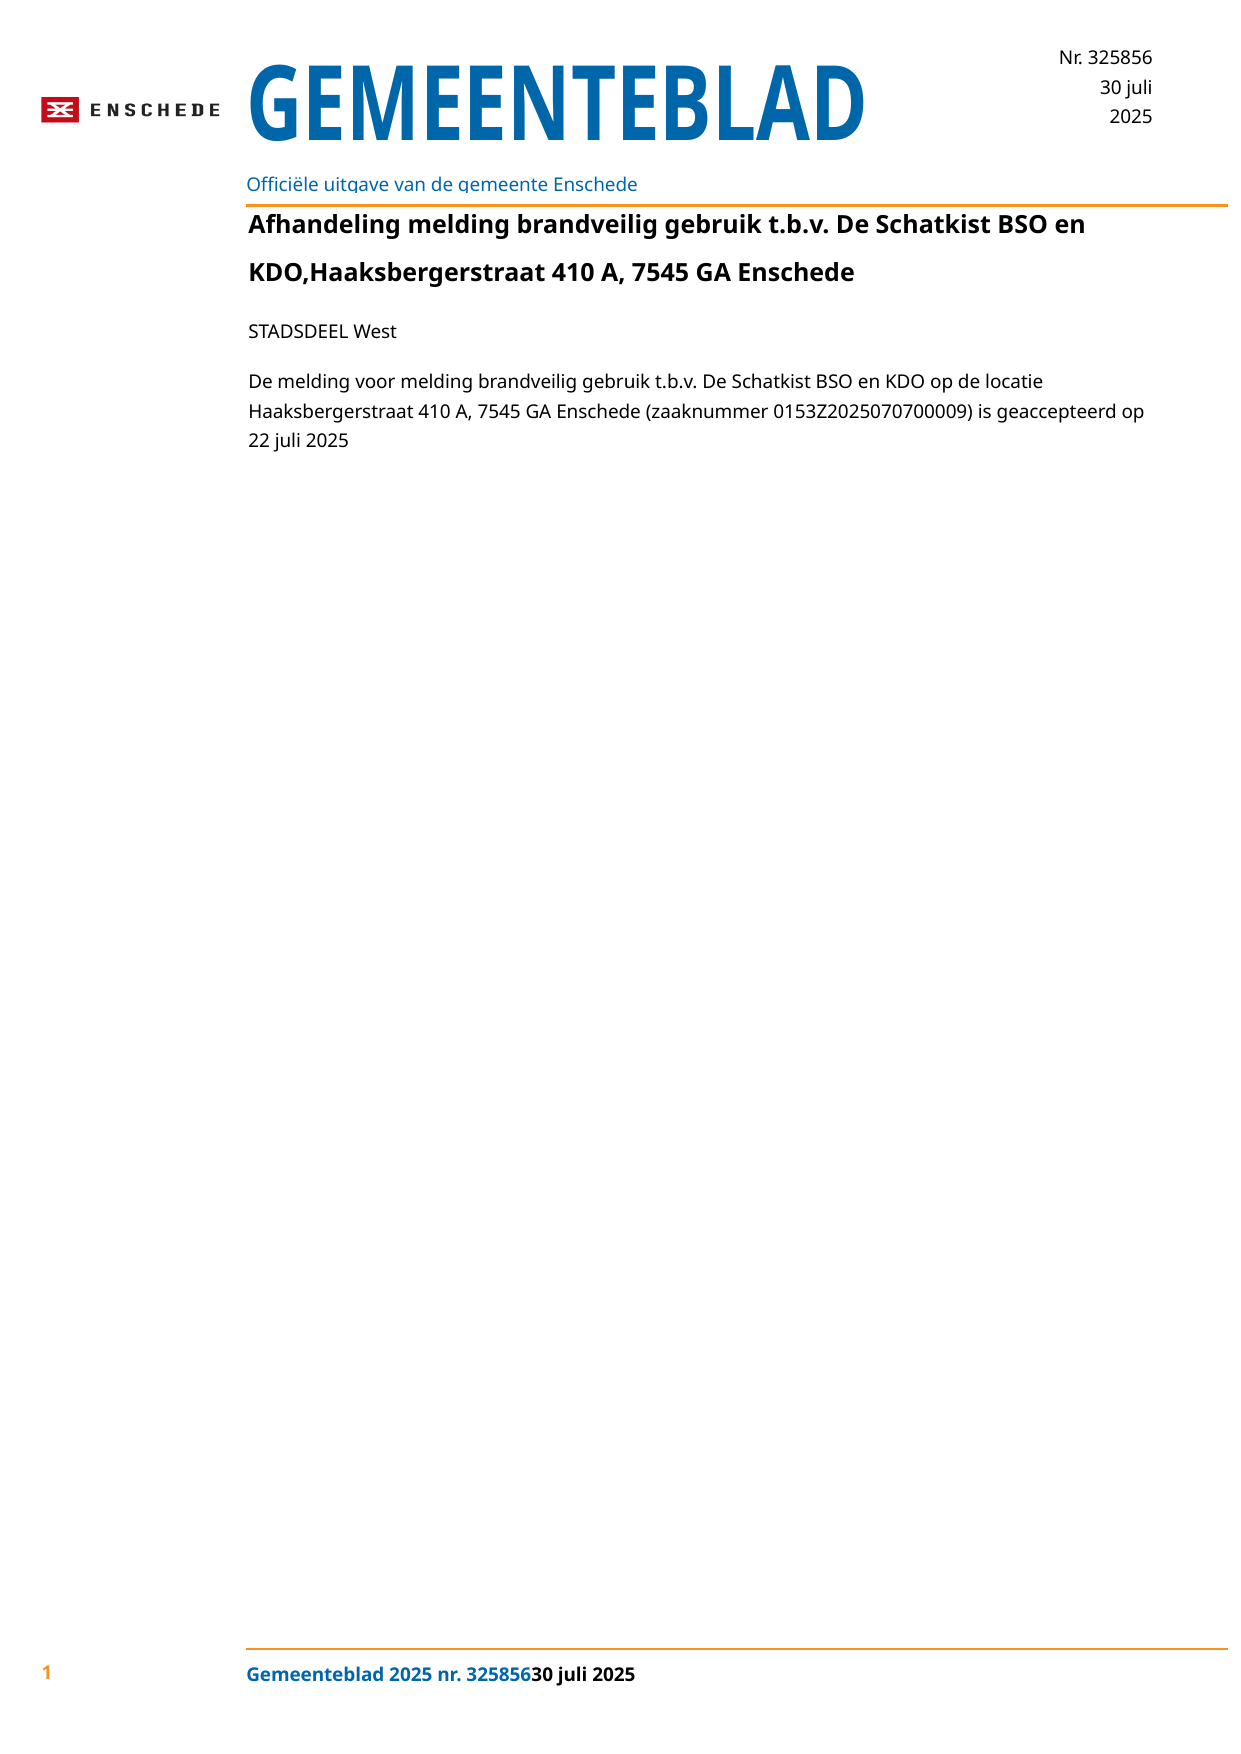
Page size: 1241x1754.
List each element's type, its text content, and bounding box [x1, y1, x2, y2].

text Afhandeling melding brandveilig gebruik t.b.v. De Schatkist BSO en KDO,Haaksbergerstraat 410 A, 7545 GA Enschede [248, 207, 1152, 288]
picture [41, 47, 231, 172]
text STADSDEEL West [248, 318, 1152, 344]
text De melding voor melding brandveilig gebruik t.b.v. De Schatkist BSO en KDO op de locatie Haaksbergerstraat 410 A, 7545 GA Enschede (zaaknummer 0153Z2025070700009) is geaccepteerd op 22 juli 2025 [248, 368, 1152, 453]
